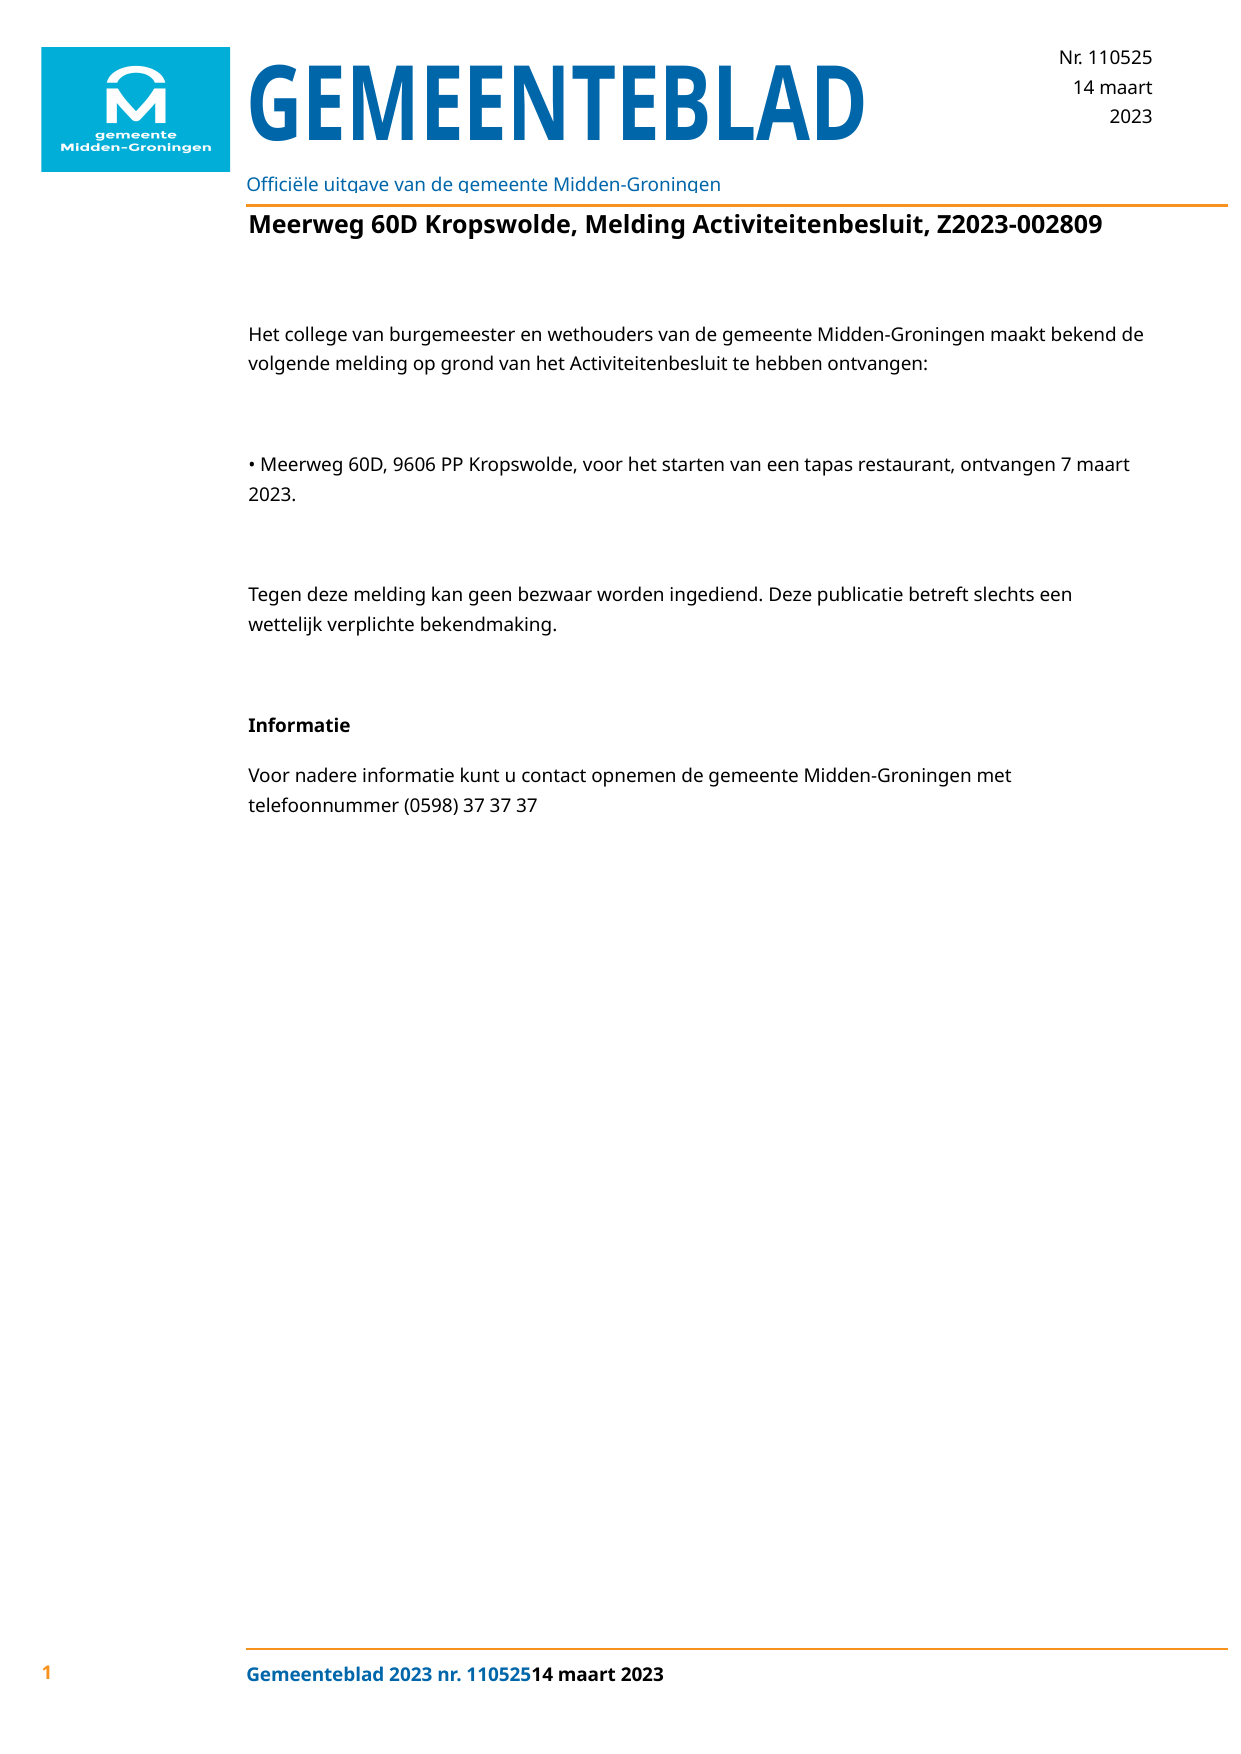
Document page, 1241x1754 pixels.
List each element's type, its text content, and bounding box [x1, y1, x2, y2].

text Meerweg 60D Kropswolde, Melding Activiteitenbesluit, Z2023-002809 [248, 207, 1152, 241]
text Informatie [248, 712, 1152, 738]
text Voor nadere informatie kunt u contact opnemen de gemeente Midden-Groningen met telefoonnummer (0598) 37 37 37 [248, 762, 1152, 818]
picture [107, 89, 165, 122]
picture [184, 146, 190, 153]
text Tegen deze melding kan geen bezwaar worden ingediend. Deze publicatie betreft slechts een wettelijk verplichte bekendmaking. [248, 582, 1152, 637]
text • Meerweg 60D, 9606 PP Kropswolde, voor het starten van een tapas restaurant, ontvangen 7 maart 2023. [248, 451, 1152, 506]
text Het college van burgemeester en wethouders van de gemeente Midden-Groningen maakt bekend de volgende melding op grond van het Activiteitenbesluit te hebben ontvangen: [248, 321, 1152, 376]
picture [108, 66, 164, 82]
